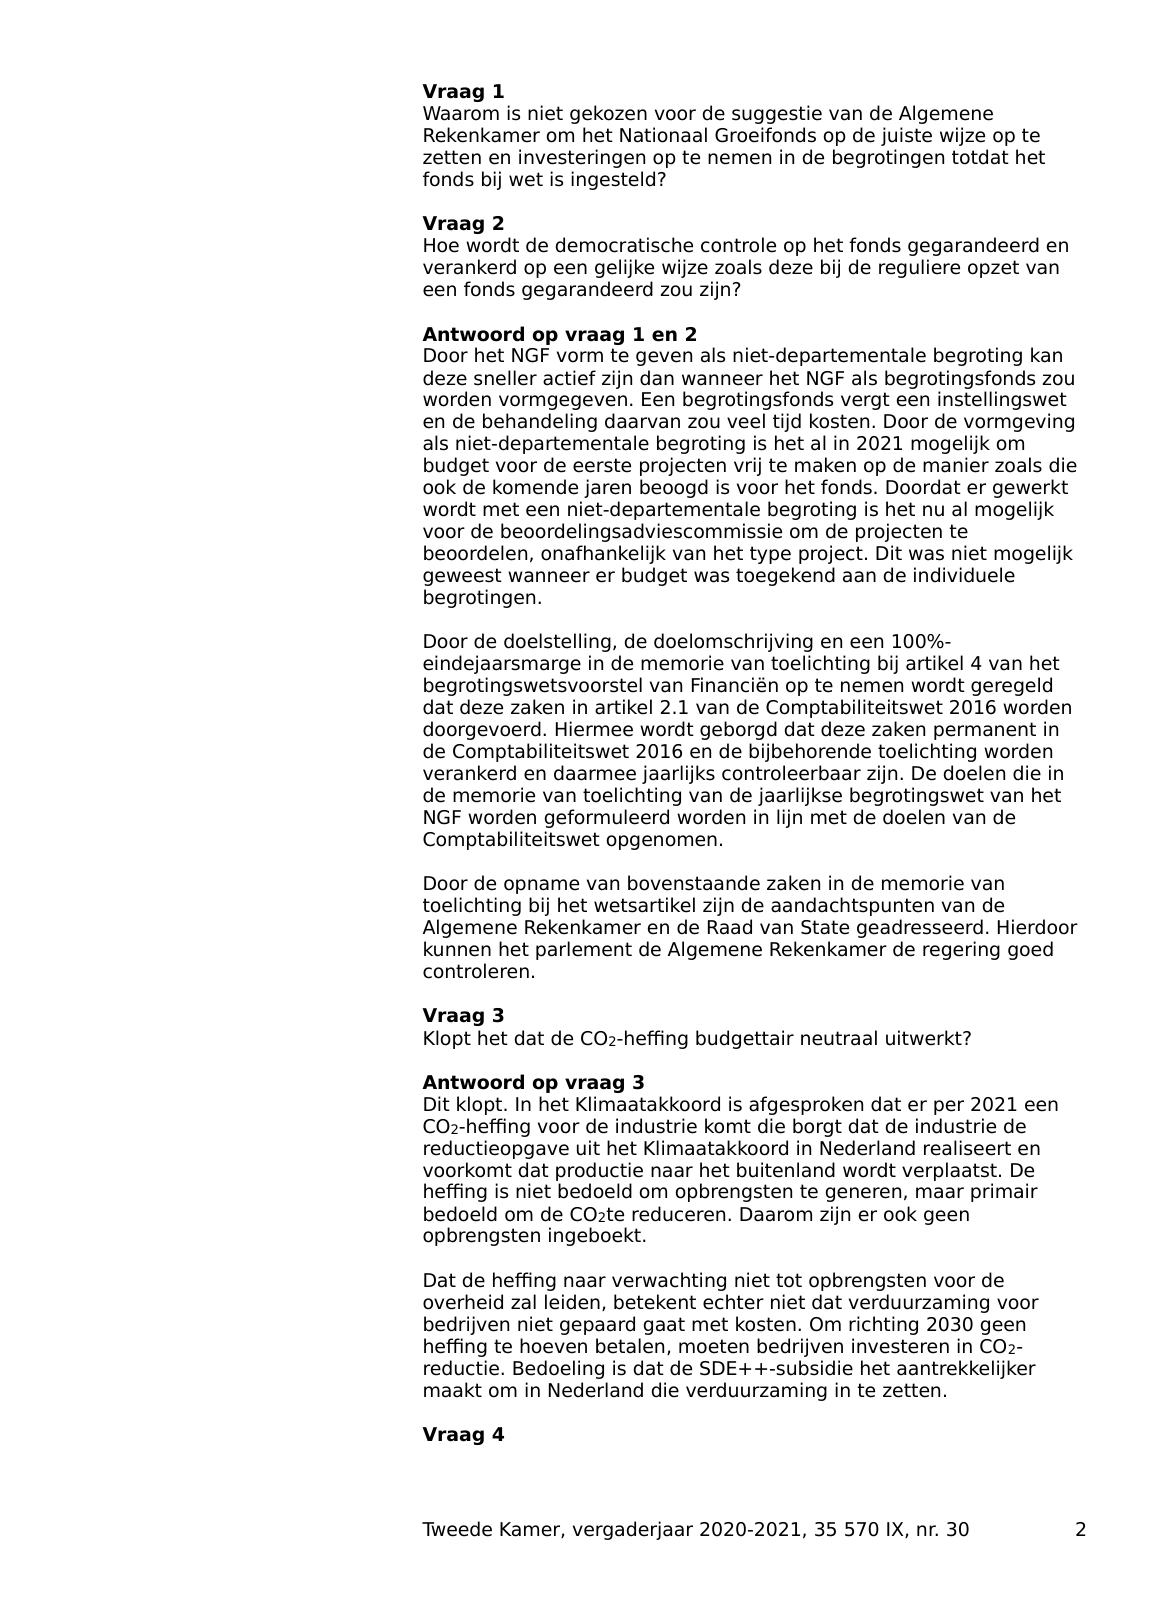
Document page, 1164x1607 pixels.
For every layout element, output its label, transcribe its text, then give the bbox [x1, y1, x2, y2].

text Klopt het dat de CO2-heffing budgettair neutraal uitwerkt? [422, 1027, 1087, 1049]
text Antwoord op vraag 1 en 2 [422, 323, 1087, 345]
text Dat de heffing naar verwachting niet tot opbrengsten voor de overheid zal leiden, betekent echter niet dat verduurzaming voor bedrijven niet gepaard gaat met kosten. Om richting 2030 geen heffing te hoeven betalen, moeten bedrijven investeren in CO2-reductie. Bedoeling is dat de SDE++-subsidie het aantrekkelijker maakt om in Nederland die verduurzaming in te zetten. [422, 1269, 1087, 1401]
text Dit klopt. In het Klimaatakkoord is afgesproken dat er per 2021 een CO2-heffing voor de industrie komt die borgt dat de industrie de reductieopgave uit het Klimaatakkoord in Nederland realiseert en voorkomt dat productie naar het buitenland wordt verplaatst. De heffing is niet bedoeld om opbrengsten te generen, maar primair bedoeld om de CO2te reduceren. Daarom zijn er ook geen opbrengsten ingeboekt. [422, 1093, 1087, 1247]
text Vraag 1 [422, 81, 1087, 103]
text Vraag 2 [422, 213, 1087, 235]
text Vraag 4 [422, 1424, 1087, 1446]
text Door het NGF vorm te geven als niet-departementale begroting kan deze sneller actief zijn dan wanneer het NGF als begrotingsfonds zou worden vormgegeven. Een begrotingsfonds vergt een instellingswet en de behandeling daarvan zou veel tijd kosten. Door de vormgeving als niet-departementale begroting is het al in 2021 mogelijk om budget voor de eerste projecten vrij te maken op de manier zoals die ook de komende jaren beoogd is voor het fonds. Doordat er gewerkt wordt met een niet-departementale begroting is het nu al mogelijk voor de beoordelingsadviescommissie om de projecten te beoordelen, onafhankelijk van het type project. Dit was niet mogelijk geweest wanneer er budget was toegekend aan de individuele begrotingen. [422, 345, 1087, 609]
text Waarom is niet gekozen voor de suggestie van de Algemene Rekenkamer om het Nationaal Groeifonds op de juiste wijze op te zetten en investeringen op te nemen in de begrotingen totdat het fonds bij wet is ingesteld? [422, 103, 1087, 191]
text Door de opname van bovenstaande zaken in de memorie van toelichting bij het wetsartikel zijn de aandachtspunten van de Algemene Rekenkamer en de Raad van State geadresseerd. Hierdoor kunnen het parlement de Algemene Rekenkamer de regering goed controleren. [422, 873, 1087, 983]
text Antwoord op vraag 3 [422, 1072, 1087, 1093]
text Door de doelstelling, de doelomschrijving en een 100%-eindejaarsmarge in de memorie van toelichting bij artikel 4 van het begrotingswetsvoorstel van Financiën op te nemen wordt geregeld dat deze zaken in artikel 2.1 van de Comptabiliteitswet 2016 worden doorgevoerd. Hiermee wordt geborgd dat deze zaken permanent in de Comptabiliteitswet 2016 en de bijbehorende toelichting worden verankerd en daarmee jaarlijks controleerbaar zijn. De doelen die in de memorie van toelichting van de jaarlijkse begrotingswet van het NGF worden geformuleerd worden in lijn met de doelen van de Comptabiliteitswet opgenomen. [422, 631, 1087, 851]
text Hoe wordt de democratische controle op het fonds gegarandeerd en verankerd op een gelijke wijze zoals deze bij de reguliere opzet van een fonds gegarandeerd zou zijn? [422, 235, 1087, 301]
text Vraag 3 [422, 1005, 1087, 1027]
